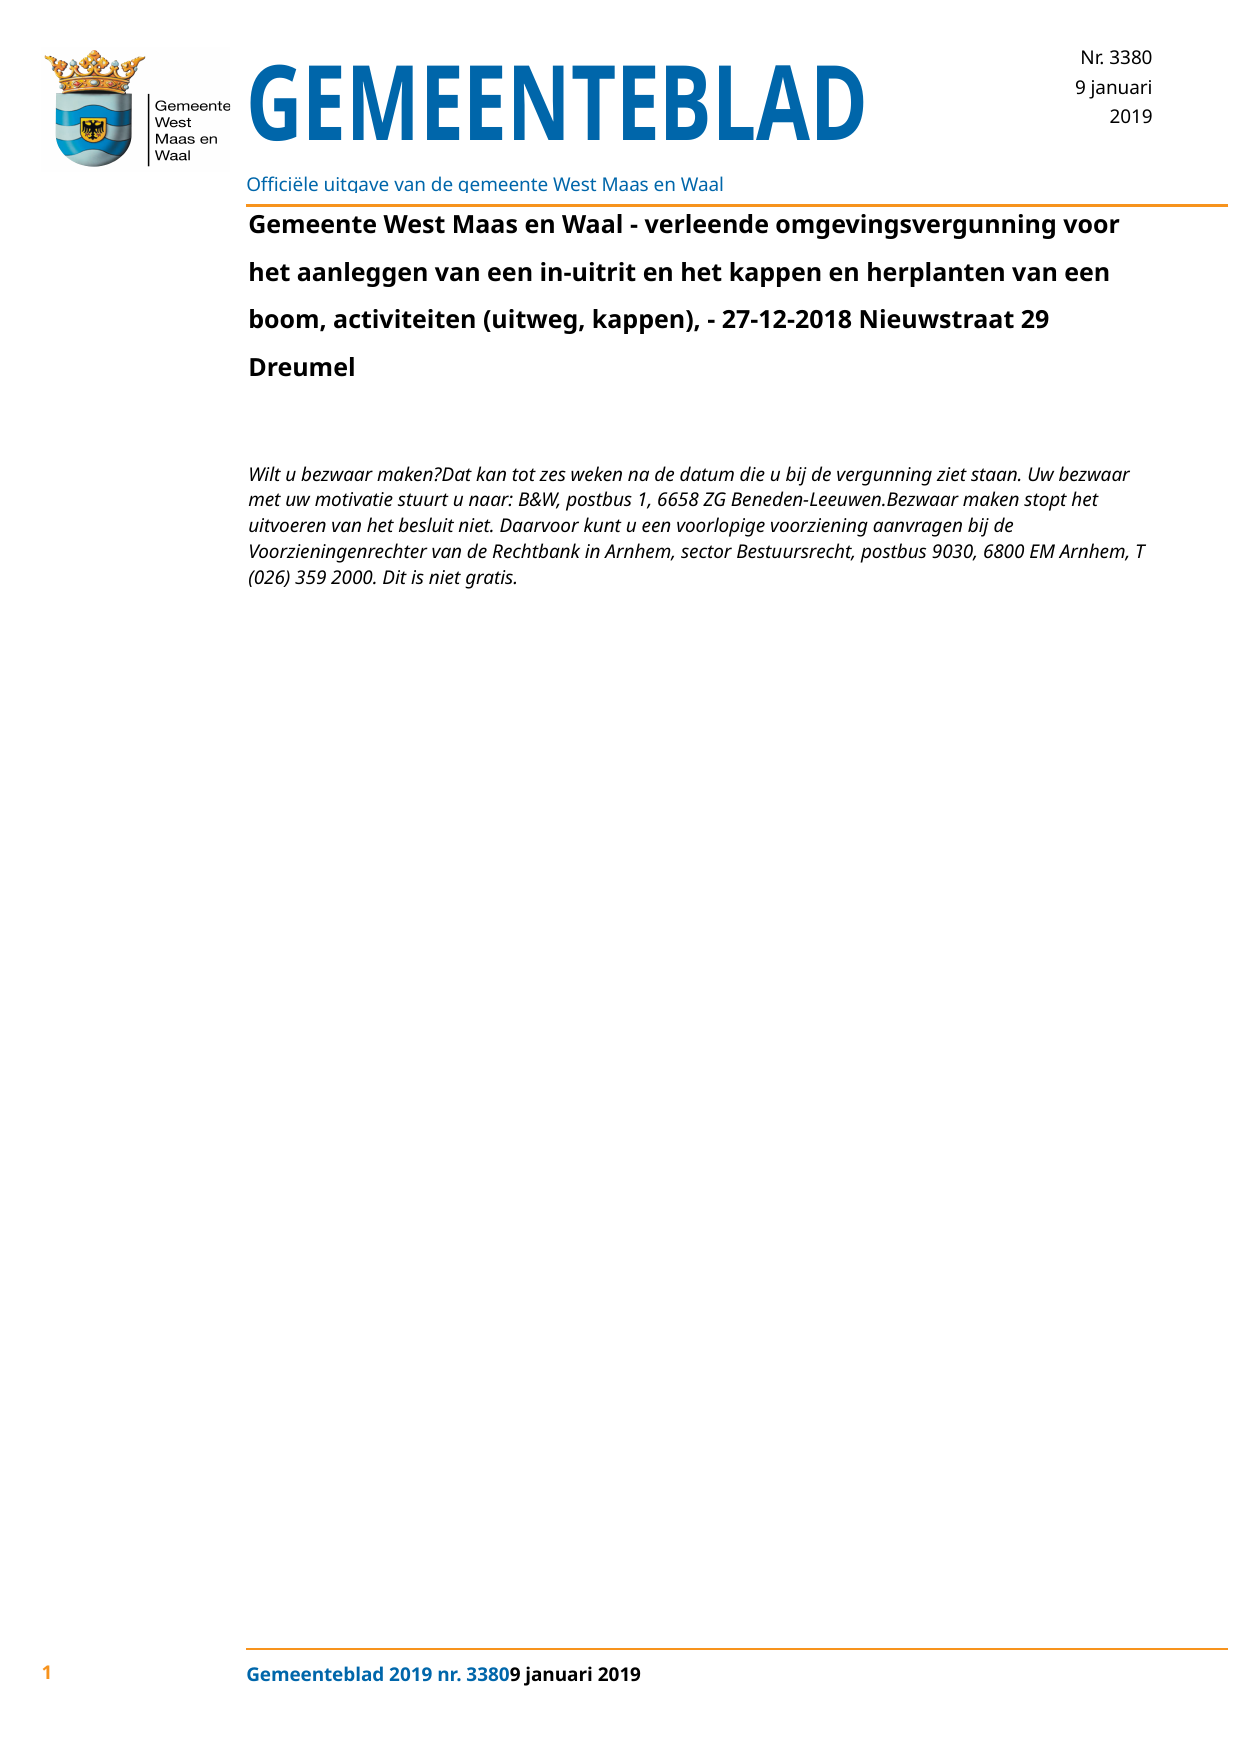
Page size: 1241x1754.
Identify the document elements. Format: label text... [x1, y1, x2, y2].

text Wilt u bezwaar maken?Dat kan tot zes weken na de datum die u bij de vergunning ziet staan. Uw bezwaar met uw motivatie stuurt u naar: B&W, postbus 1, 6658 ZG Beneden-Leeuwen.Bezwaar maken stopt het uitvoeren van het besluit niet. Daarvoor kunt u een voorlopige voorziening aanvragen bij de Voorzieningenrechter van de Rechtbank in Arnhem, sector Bestuursrecht, postbus 9030, 6800 EM Arnhem, T (026) 359 2000. Dit is niet gratis. [248, 461, 1152, 589]
text Gemeente West Maas en Waal - verleende omgevingsvergunning voor het aanleggen van een in-uitrit en het kappen en herplanten van een boom, activiteiten (uitweg, kappen), - 27-12-2018 Nieuwstraat 29 Dreumel [248, 207, 1152, 384]
picture [41, 47, 231, 172]
